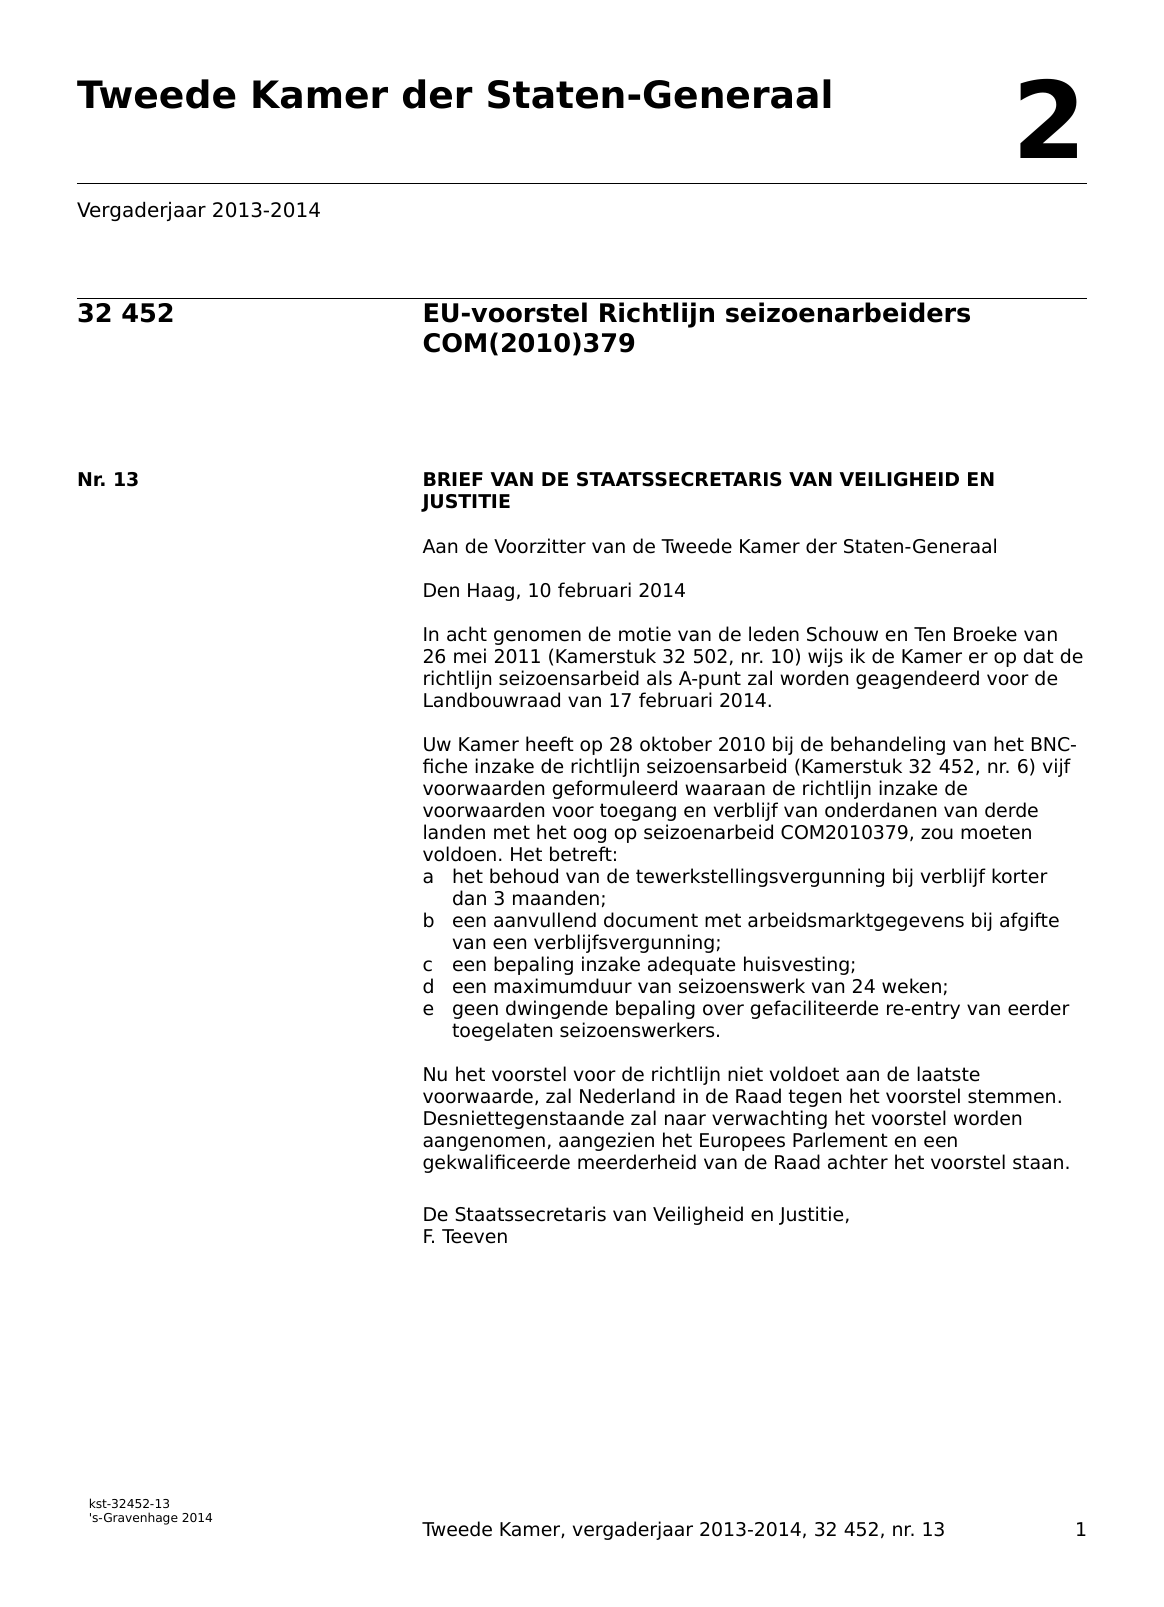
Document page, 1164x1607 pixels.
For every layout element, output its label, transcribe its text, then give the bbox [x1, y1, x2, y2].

table_header Tweede Kamer der Staten-Generaal [77, 59, 886, 183]
text e geen dwingende bepaling over gefaciliteerde re-entry van eerder toegelaten seizoenswerkers. [422, 998, 1087, 1042]
text Den Haag, 10 februari 2014 [422, 580, 1087, 602]
table_header 2 [886, 59, 1087, 183]
text Aan de Voorzitter van de Tweede Kamer der Staten-Generaal [422, 536, 1087, 557]
text De Staatssecretaris van Veiligheid en Justitie, F. Teeven [422, 1204, 1087, 1248]
text Uw Kamer heeft op 28 oktober 2010 bij de behandeling van het BNC-fiche inzake de richtlijn seizoensarbeid (Kamerstuk 32 452, nr. 6) vijf voorwaarden geformuleerd waaraan de richtlijn inzake de voorwaarden voor toegang en verblijf van onderdanen van derde landen met het oog op seizoenarbeid COM2010379, zou moeten voldoen. Het betreft: [422, 734, 1087, 866]
text b een aanvullend document met arbeidsmarktgegevens bij afgifte van een verblijfsvergunning; [422, 910, 1087, 954]
text kst-32452-13 [88, 1497, 323, 1511]
text In acht genomen de motie van de leden Schouw en Ten Broeke van 26 mei 2011 (Kamerstuk 32 502, nr. 10) wijs ik de Kamer er op dat de richtlijn seizoensarbeid als A-punt zal worden geagendeerd voor de Landbouwraad van 17 februari 2014. [422, 624, 1087, 712]
text a het behoud van de tewerkstellingsvergunning bij verblijf korter dan 3 maanden; [422, 866, 1087, 910]
table_cell Vergaderjaar 2013-2014 [77, 184, 1087, 298]
subtitle Nr. 13 BRIEF VAN DE STAATSSECRETARIS VAN VEILIGHEID EN JUSTITIE [77, 469, 1087, 513]
text d een maximumduur van seizoenswerk van 24 weken; [422, 976, 1087, 998]
subtitle 32 452 EU-voorstel Richtlijn seizoenarbeiders COM(2010)379 [77, 299, 1087, 358]
text Nu het voorstel voor de richtlijn niet voldoet aan de laatste voorwaarde, zal Nederland in de Raad tegen het voorstel stemmen. Desniettegenstaande zal naar verwachting het voorstel worden aangenomen, aangezien het Europees Parlement en een gekwalificeerde meerderheid van de Raad achter het voorstel staan. [422, 1064, 1087, 1174]
text 's-Gravenhage 2014 [88, 1511, 323, 1525]
text c een bepaling inzake adequate huisvesting; [422, 954, 1087, 976]
